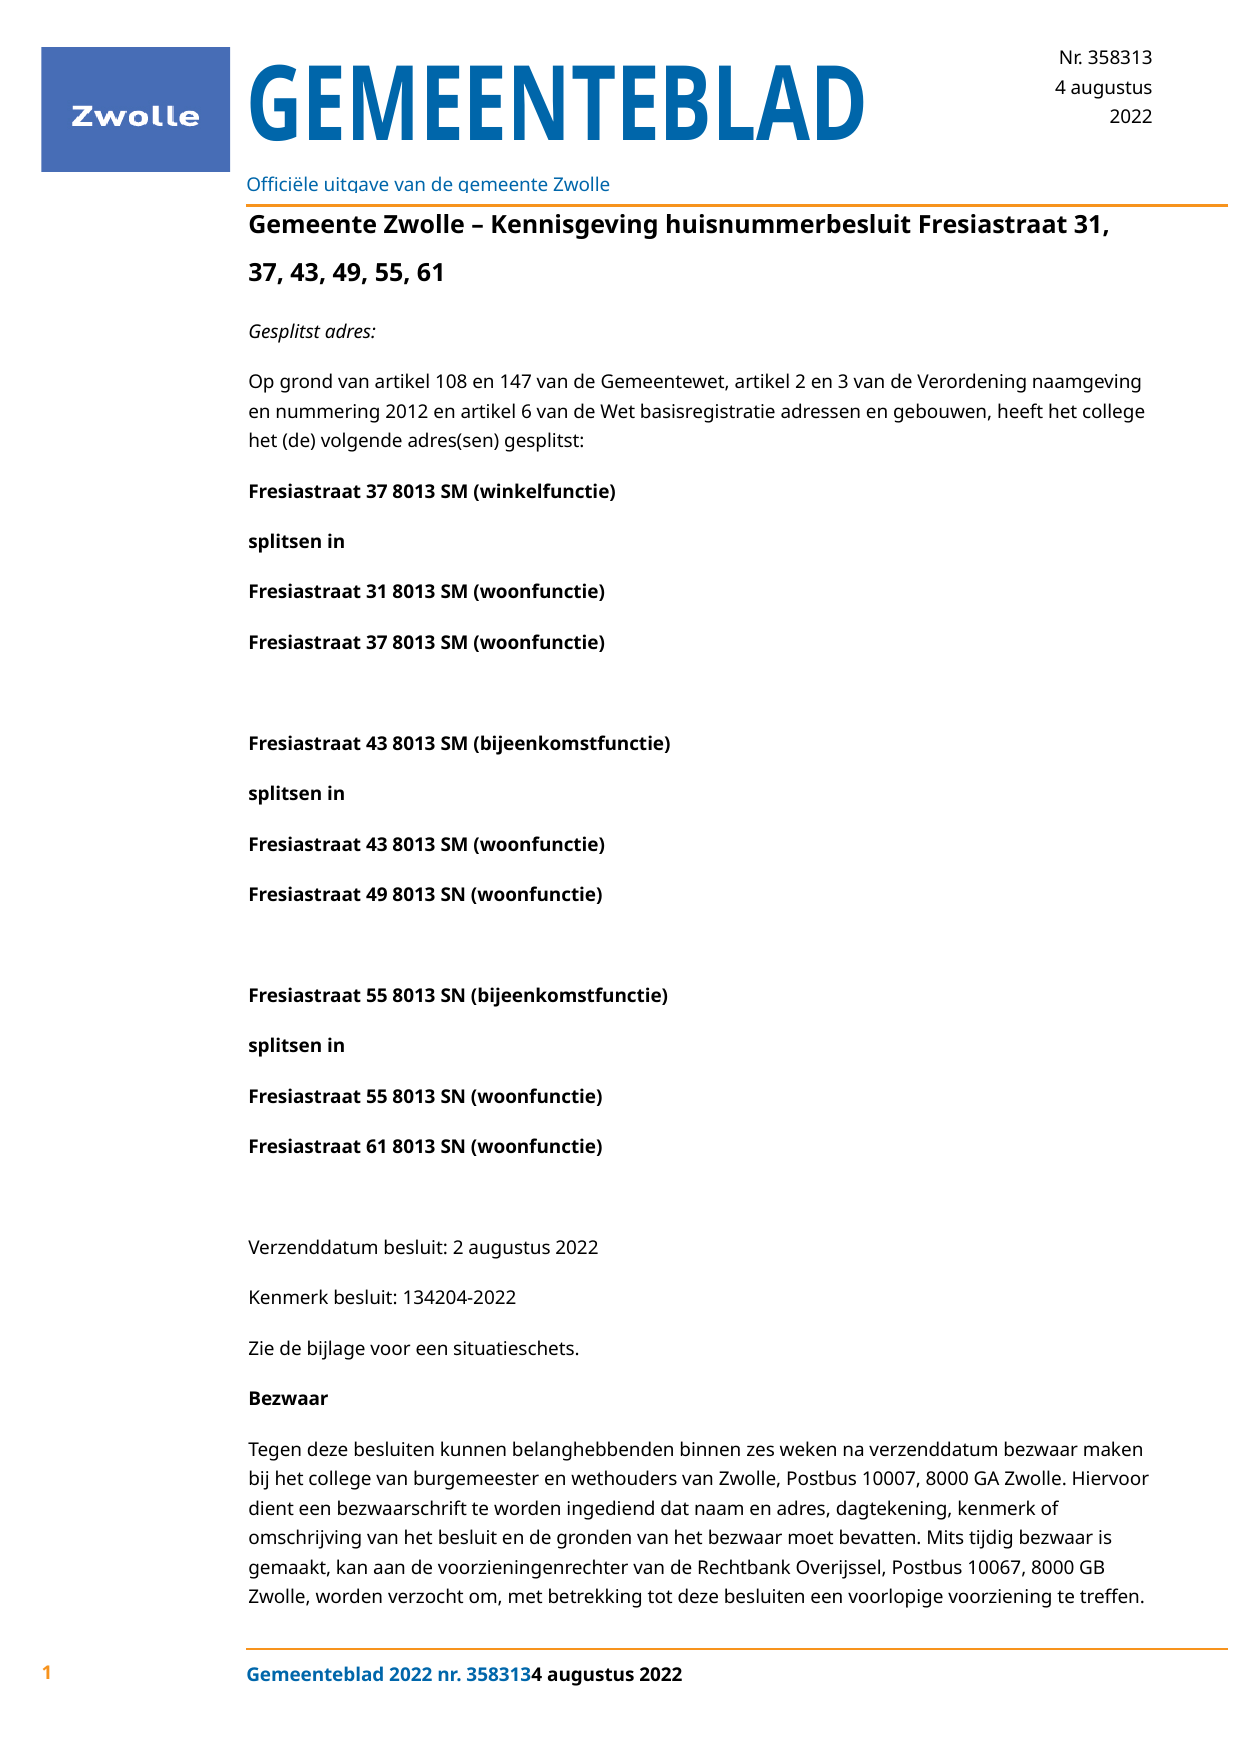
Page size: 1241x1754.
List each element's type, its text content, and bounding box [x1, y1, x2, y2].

text Tegen deze besluiten kunnen belanghebbenden binnen zes weken na verzenddatum bezwaar maken bij het college van burgemeester en wethouders van Zwolle, Postbus 10007, 8000 GA Zwolle. Hiervoor dient een bezwaarschrift te worden ingediend dat naam en adres, dagtekening, kenmerk of omschrijving van het besluit en de gronden van het bezwaar moet bevatten. Mits tijdig bezwaar is gemaakt, kan aan de voorzieningenrechter van de Rechtbank Overijssel, Postbus 10067, 8000 GB Zwolle, worden verzocht om, met betrekking tot deze besluiten een voorlopige voorziening te treffen. [248, 1436, 1152, 1609]
text Fresiastraat 55 8013 SN (bijeenkomstfunctie) [248, 982, 1152, 1008]
text Gesplitst adres: [248, 318, 1152, 344]
text Fresiastraat 61 8013 SN (woonfunctie) [248, 1133, 1152, 1159]
text splitsen in [248, 528, 1152, 554]
text splitsen in [248, 780, 1152, 806]
picture [41, 47, 231, 172]
text Fresiastraat 31 8013 SM (woonfunctie) [248, 579, 1152, 604]
text Fresiastraat 43 8013 SM (woonfunctie) [248, 831, 1152, 857]
text Kenmerk besluit: 134204-2022 [248, 1284, 1152, 1310]
text Fresiastraat 43 8013 SM (bijeenkomstfunctie) [248, 730, 1152, 756]
text Zie de bijlage voor een situatieschets. [248, 1335, 1152, 1361]
text splitsen in [248, 1032, 1152, 1058]
text Fresiastraat 37 8013 SM (woonfunctie) [248, 629, 1152, 655]
text Verzenddatum besluit: 2 augustus 2022 [248, 1234, 1152, 1260]
text Fresiastraat 55 8013 SN (woonfunctie) [248, 1083, 1152, 1109]
text Op grond van artikel 108 en 147 van de Gemeentewet, artikel 2 en 3 van de Verordening naamgeving en nummering 2012 en artikel 6 van de Wet basisregistratie adressen en gebouwen, heeft het college het (de) volgende adres(sen) gesplitst: [248, 368, 1152, 453]
text Fresiastraat 49 8013 SN (woonfunctie) [248, 881, 1152, 907]
text Gemeente Zwolle – Kennisgeving huisnummerbesluit Fresiastraat 31, 37, 43, 49, 55, 61 [248, 207, 1152, 288]
text Bezwaar [248, 1385, 1152, 1411]
text Fresiastraat 37 8013 SM (winkelfunctie) [248, 478, 1152, 504]
